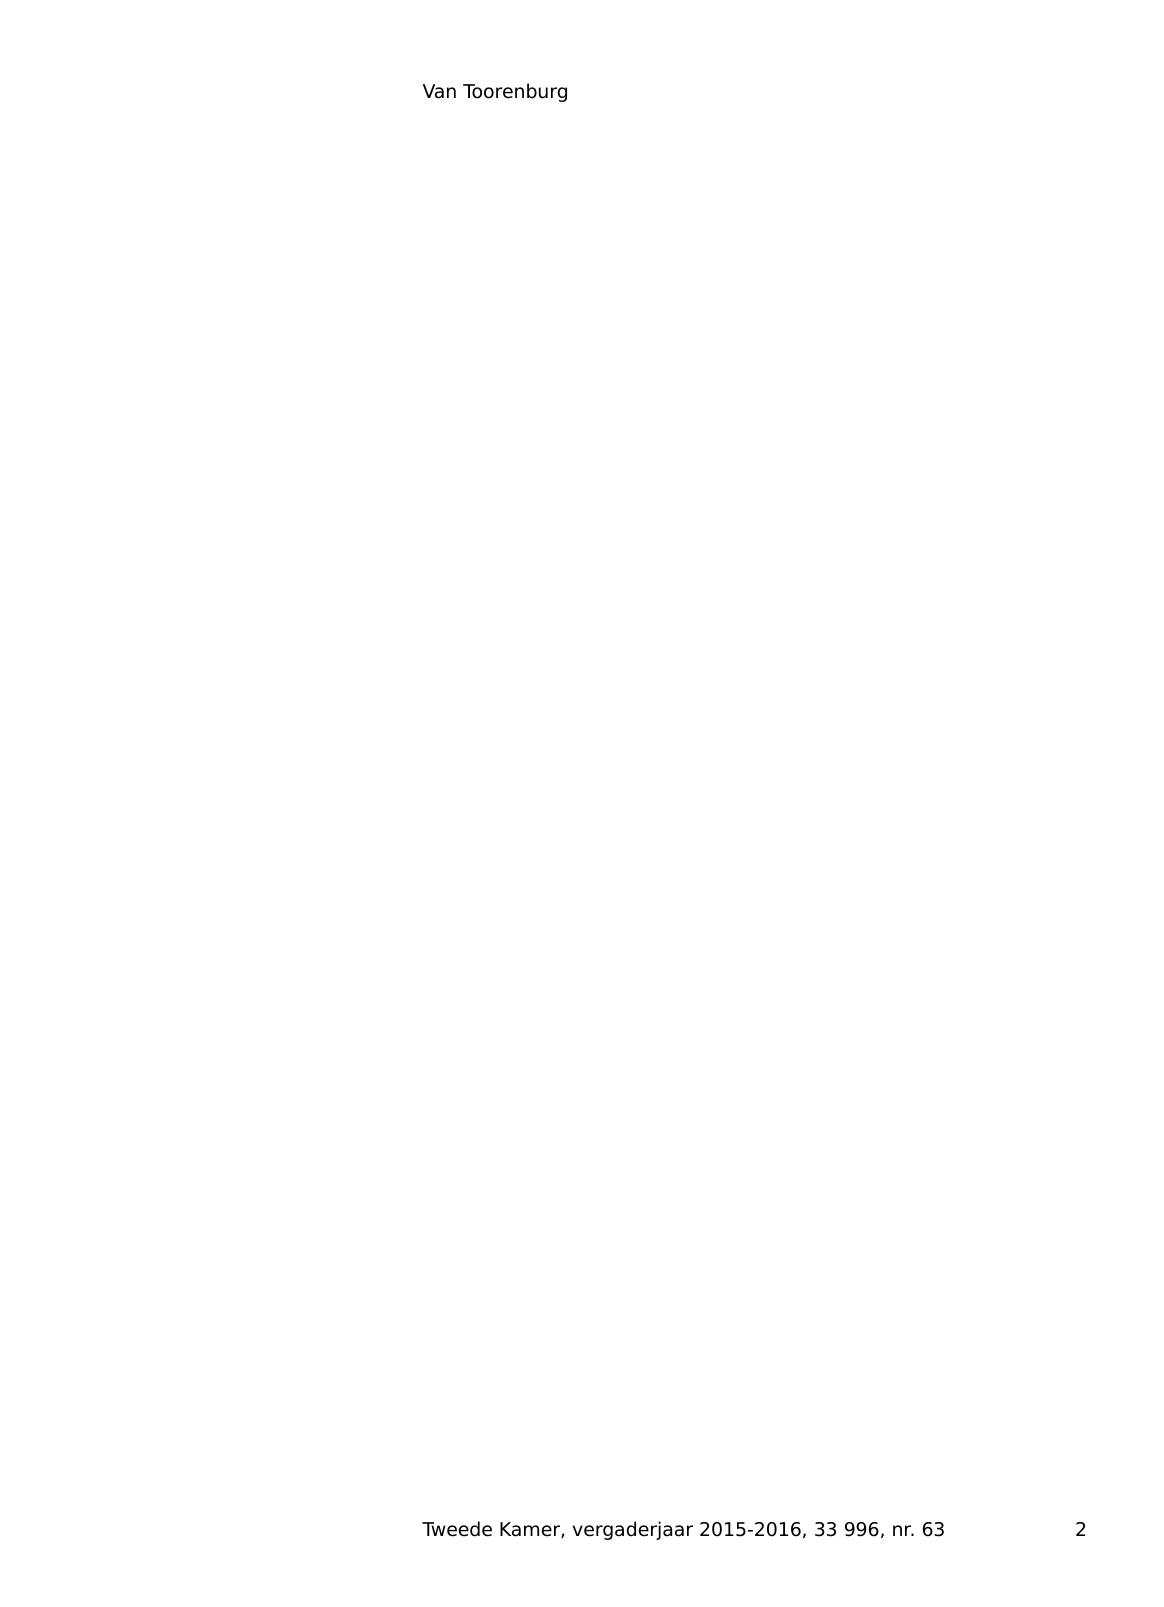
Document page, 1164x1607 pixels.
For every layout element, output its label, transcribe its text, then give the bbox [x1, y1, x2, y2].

text Van Toorenburg [422, 59, 1087, 103]
